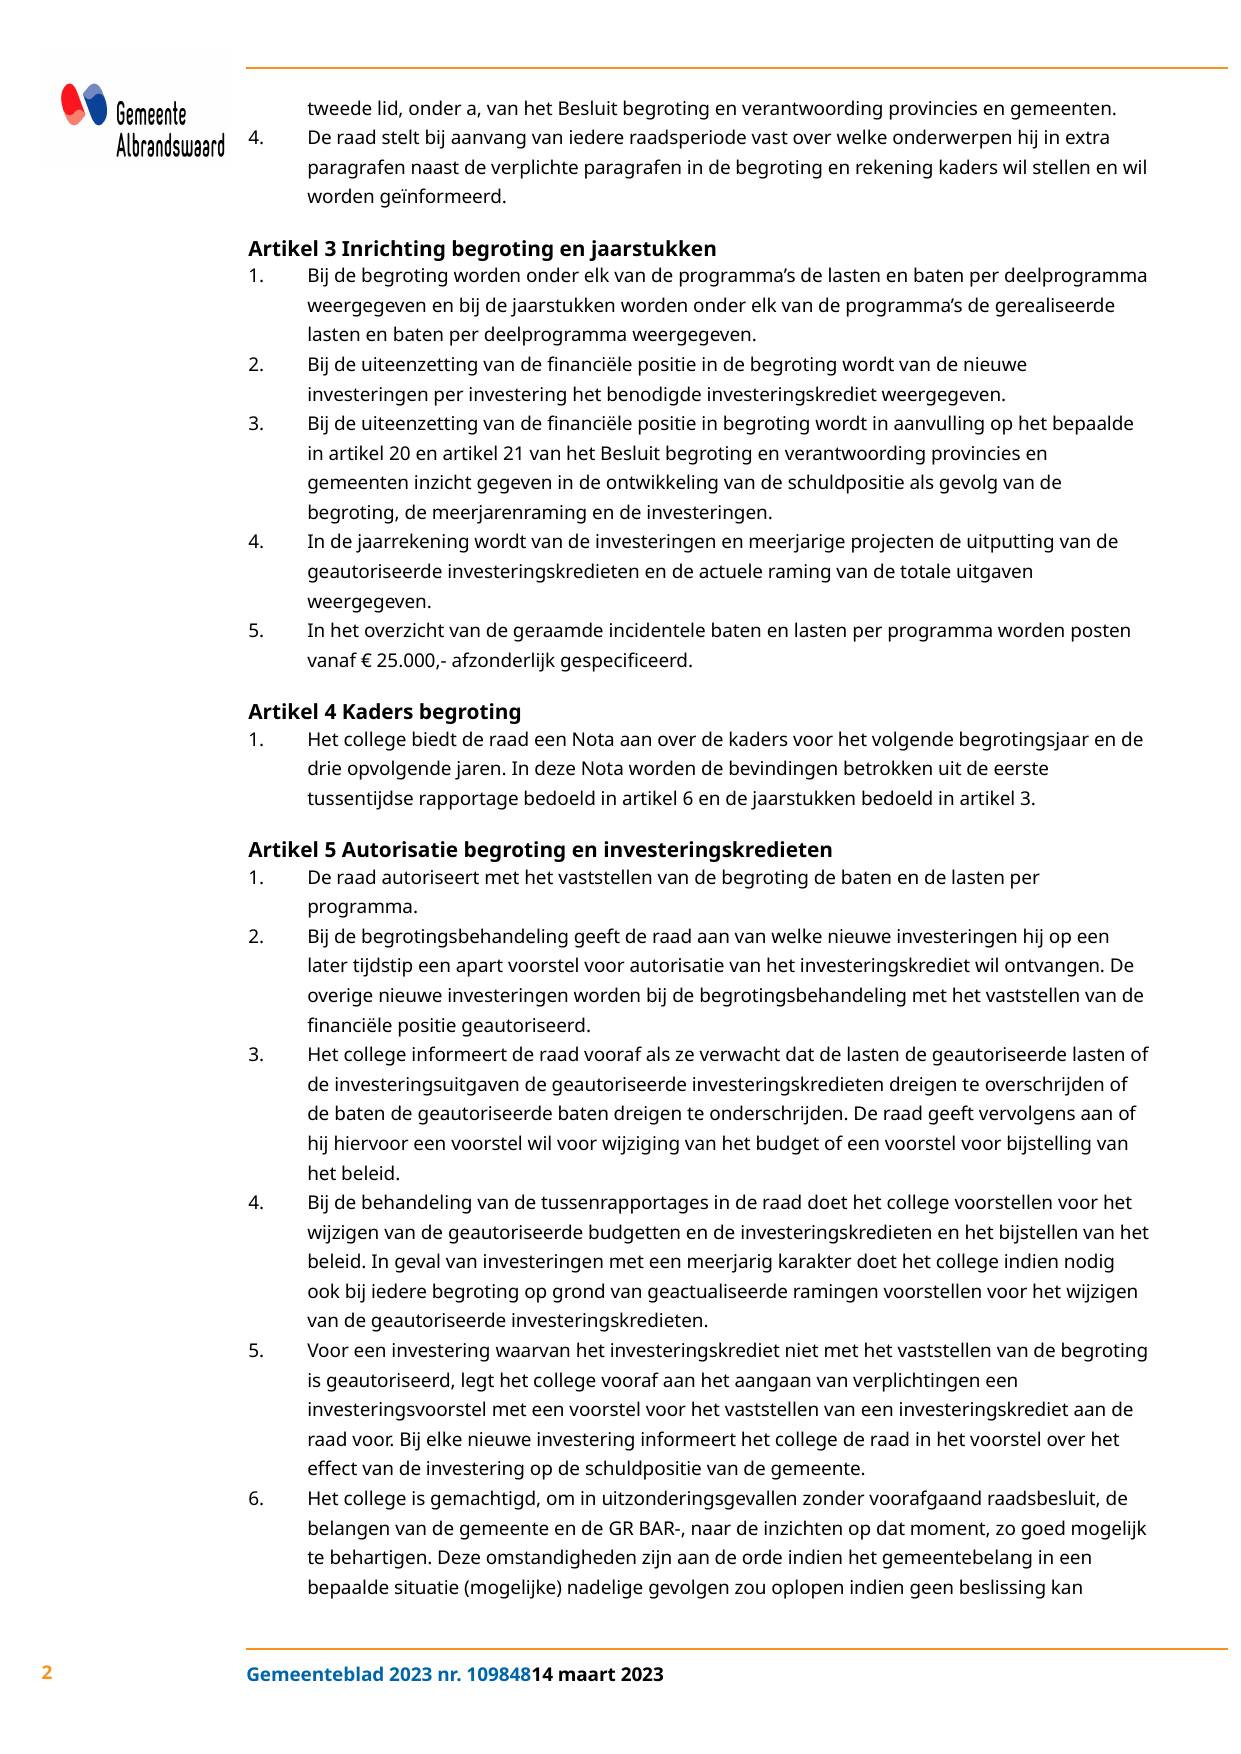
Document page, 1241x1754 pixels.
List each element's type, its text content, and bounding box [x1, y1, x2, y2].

list Bij de behandeling van de tussenrapportages in de raad doet het college voorstellen voor het wijzigen van de geautoriseerde budgetten en de investeringskredieten en het bijstellen van het beleid. In geval van investeringen met een meerjarig karakter doet het college indien nodig ook bij iedere begroting op grond van geactualiseerde ramingen voorstellen voor het wijzigen van de geautoriseerde investeringskredieten. [248, 1189, 1152, 1333]
list De raad autoriseert met het vaststellen van de begroting de baten en de lasten per programma. [248, 864, 1152, 919]
list Voor een investering waarvan het investeringskrediet niet met het vaststellen van de begroting is geautoriseerd, legt het college vooraf aan het aangaan van verplichtingen een investeringsvoorstel met een voorstel voor het vaststellen van een investeringskrediet aan de raad voor. Bij elke nieuwe investering informeert het college de raad in het voorstel over het effect van de investering op de schuldpositie van de gemeente. [248, 1337, 1152, 1481]
list In het overzicht van de geraamde incidentele baten en lasten per programma worden posten vanaf € 25.000,- afzonderlijk gespecificeerd. [248, 617, 1152, 673]
picture [41, 47, 231, 172]
text Artikel 5 Autorisatie begroting en investeringskredieten [248, 835, 1152, 864]
list tweede lid, onder a, van het Besluit begroting en verantwoording provincies en gemeenten. [248, 95, 1152, 121]
text Artikel 3 Inrichting begroting en jaarstukken [248, 234, 1152, 262]
list Bij de begroting worden onder elk van de programma’s de lasten en baten per deelprogramma weergegeven en bij de jaarstukken worden onder elk van de programma’s de gerealiseerde lasten en baten per deelprogramma weergegeven. [248, 262, 1152, 347]
list Het college informeert de raad vooraf als ze verwacht dat de lasten de geautoriseerde lasten of de investeringsuitgaven de geautoriseerde investeringskredieten dreigen te overschrijden of de baten de geautoriseerde baten dreigen te onderschrijden. De raad geeft vervolgens aan of hij hiervoor een voorstel wil voor wijziging van het budget of een voorstel voor bijstelling van het beleid. [248, 1041, 1152, 1185]
list Het college biedt de raad een Nota aan over de kaders voor het volgende begrotingsjaar en de drie opvolgende jaren. In deze Nota worden de bevindingen betrokken uit de eerste tussentijdse rapportage bedoeld in artikel 6 en de jaarstukken bedoeld in artikel 3. [248, 726, 1152, 811]
list Bij de uiteenzetting van de financiële positie in de begroting wordt van de nieuwe investeringen per investering het benodigde investeringskrediet weergegeven. [248, 351, 1152, 406]
list Het college is gemachtigd, om in uitzonderingsgevallen zonder voorafgaand raadsbesluit, de belangen van de gemeente en de GR BAR-, naar de inzichten op dat moment, zo goed mogelijk te behartigen. Deze omstandigheden zijn aan de orde indien het gemeentebelang in een bepaalde situatie (mogelijke) nadelige gevolgen zou oplopen indien geen beslissing kan [248, 1485, 1152, 1599]
list De raad stelt bij aanvang van iedere raadsperiode vast over welke onderwerpen hij in extra paragrafen naast de verplichte paragrafen in de begroting en rekening kaders wil stellen en wil worden geïnformeerd. [248, 124, 1152, 209]
text Artikel 4 Kaders begroting [248, 697, 1152, 726]
list Bij de uiteenzetting van de financiële positie in begroting wordt in aanvulling op het bepaalde in artikel 20 en artikel 21 van het Besluit begroting en verantwoording provincies en gemeenten inzicht gegeven in de ontwikkeling van de schuldpositie als gevolg van de begroting, de meerjarenraming en de investeringen. [248, 410, 1152, 525]
list Bij de begrotingsbehandeling geeft de raad aan van welke nieuwe investeringen hij op een later tijdstip een apart voorstel voor autorisatie van het investeringskrediet wil ontvangen. De overige nieuwe investeringen worden bij de begrotingsbehandeling met het vaststellen van de financiële positie geautoriseerd. [248, 923, 1152, 1037]
list In de jaarrekening wordt van de investeringen en meerjarige projecten de uitputting van de geautoriseerde investeringskredieten en de actuele raming van de totale uitgaven weergegeven. [248, 529, 1152, 613]
